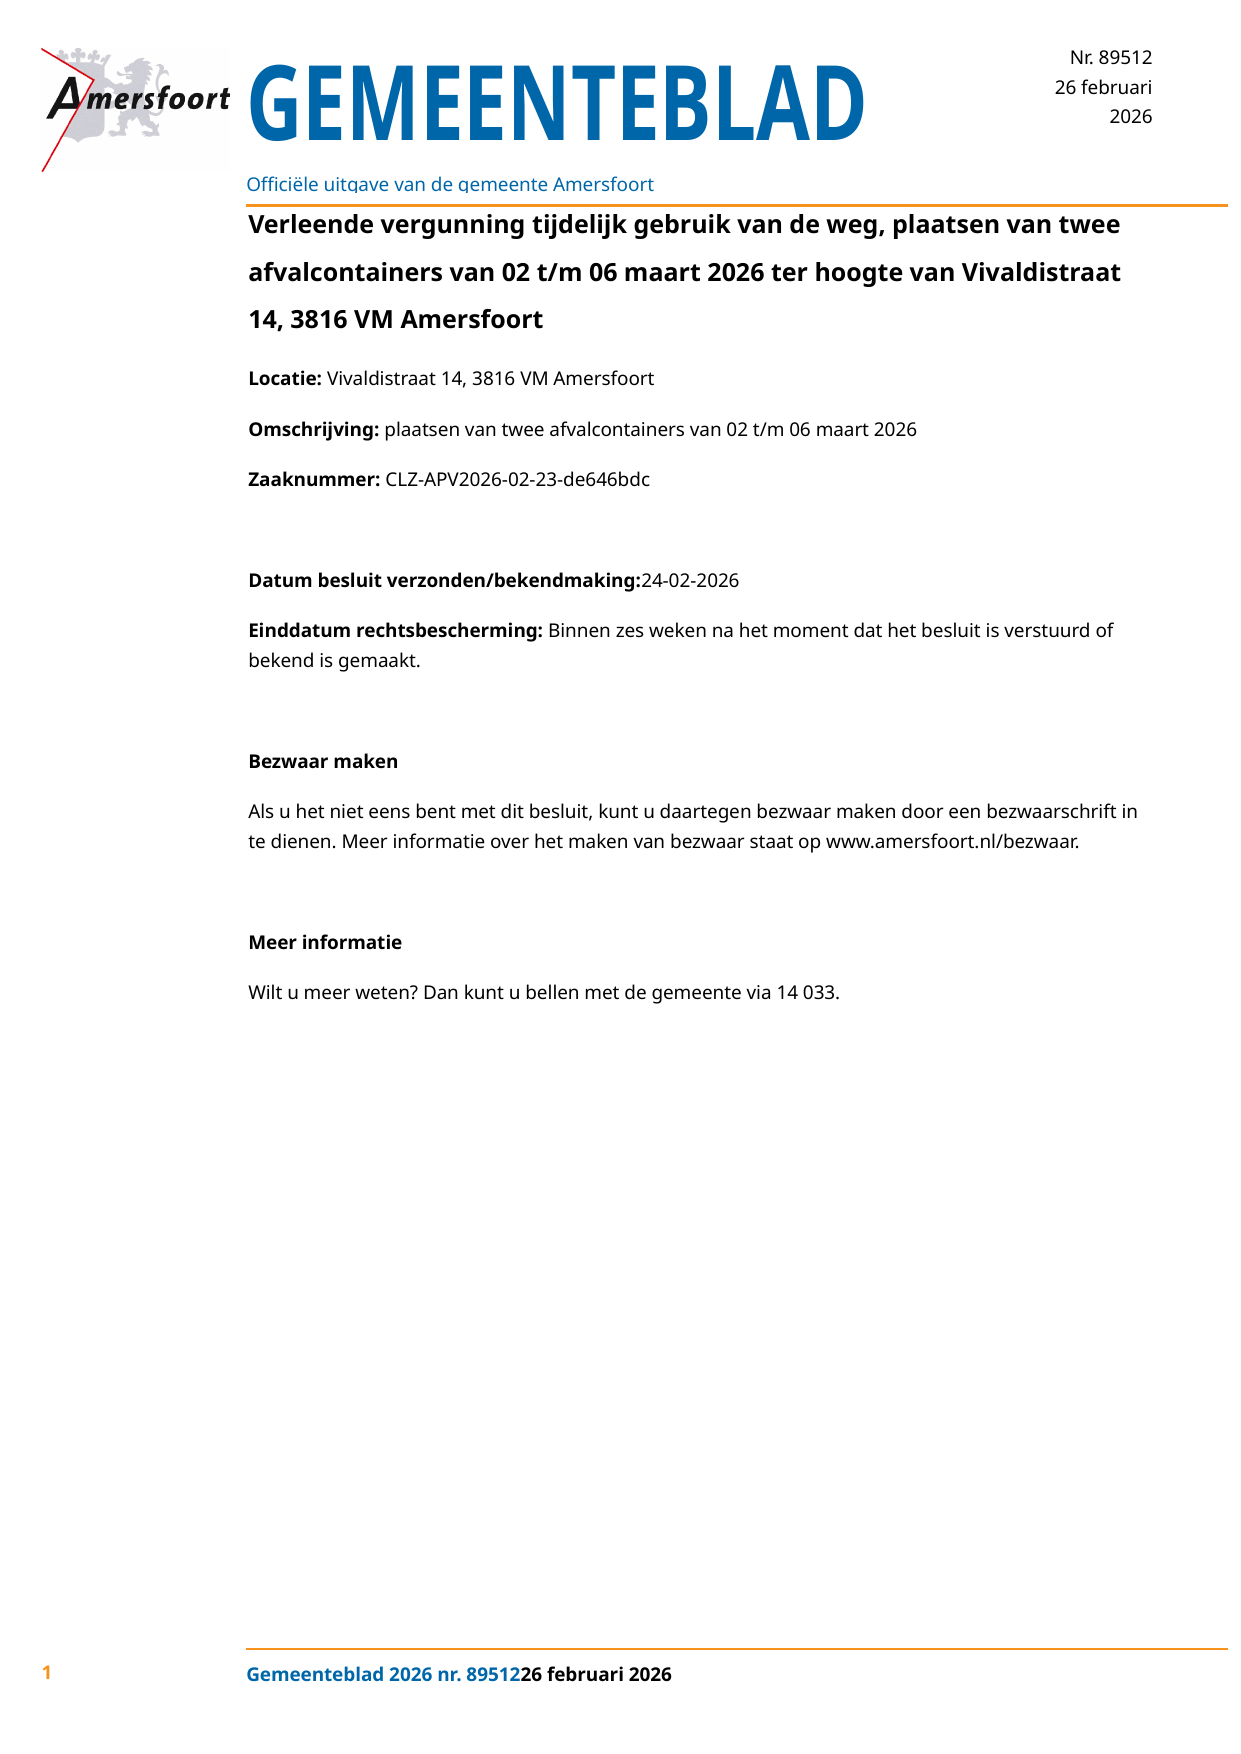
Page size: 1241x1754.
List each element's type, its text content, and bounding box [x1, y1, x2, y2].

text Einddatum rechtsbescherming: Binnen zes weken na het moment dat het besluit is verstuurd of bekend is gemaakt. [248, 618, 1152, 673]
text Datum besluit verzonden/bekendmaking:24-02-2026 [248, 567, 1152, 593]
text Locatie: Vivaldistraat 14, 3816 VM Amersfoort [248, 366, 1152, 391]
text Zaaknummer: CLZ-APV2026-02-23-de646bdc [248, 466, 1152, 492]
picture [41, 47, 231, 172]
text Meer informatie [248, 929, 1152, 954]
text Verleende vergunning tijdelijk gebruik van de weg, plaatsen van twee afvalcontainers van 02 t/m 06 maart 2026 ter hoogte van Vivaldistraat 14, 3816 VM Amersfoort [248, 207, 1152, 336]
text Bezwaar maken [248, 748, 1152, 774]
text Wilt u meer weten? Dan kunt u bellen met de gemeente via 14 033. [248, 979, 1152, 1005]
text Omschrijving: plaatsen van twee afvalcontainers van 02 t/m 06 maart 2026 [248, 416, 1152, 442]
text Als u het niet eens bent met dit besluit, kunt u daartegen bezwaar maken door een bezwaarschrift in te dienen. Meer informatie over het maken van bezwaar staat op www.amersfoort.nl/bezwaar. [248, 798, 1152, 854]
